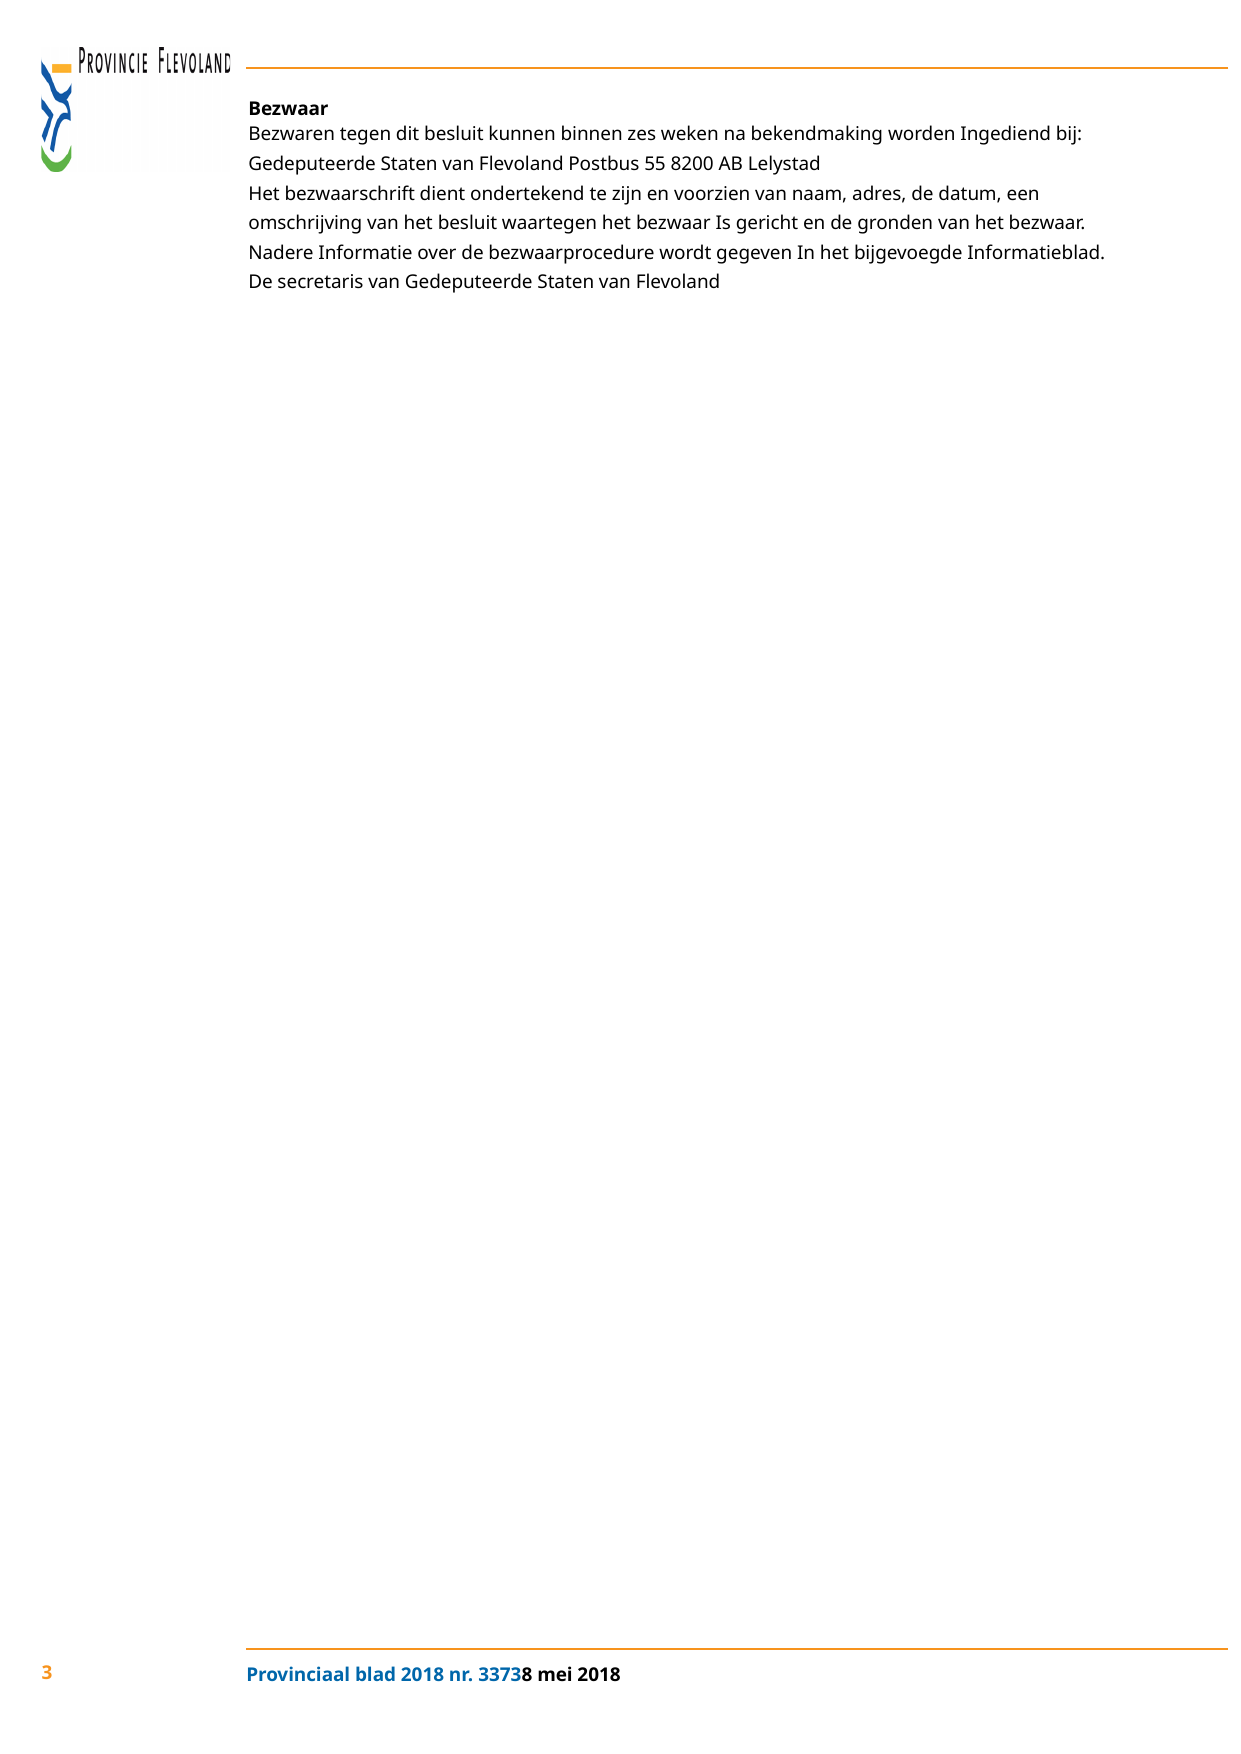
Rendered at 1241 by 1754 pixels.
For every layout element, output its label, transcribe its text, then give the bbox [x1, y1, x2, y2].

text Bezwaar [248, 95, 1152, 121]
text Nadere Informatie over de bezwaarprocedure wordt gegeven In het bijgevoegde Informatieblad. [248, 239, 1152, 265]
text Het bezwaarschrift dient ondertekend te zijn en voorzien van naam, adres, de datum, een omschrijving van het besluit waartegen het bezwaar Is gericht en de gronden van het bezwaar. [248, 180, 1152, 235]
text De secretaris van Gedeputeerde Staten van Flevoland [248, 268, 1152, 294]
text Gedeputeerde Staten van Flevoland Postbus 55 8200 AB Lelystad [248, 150, 1152, 176]
picture [41, 47, 231, 172]
text Bezwaren tegen dit besluit kunnen binnen zes weken na bekendmaking worden Ingediend bij: [248, 121, 1152, 146]
